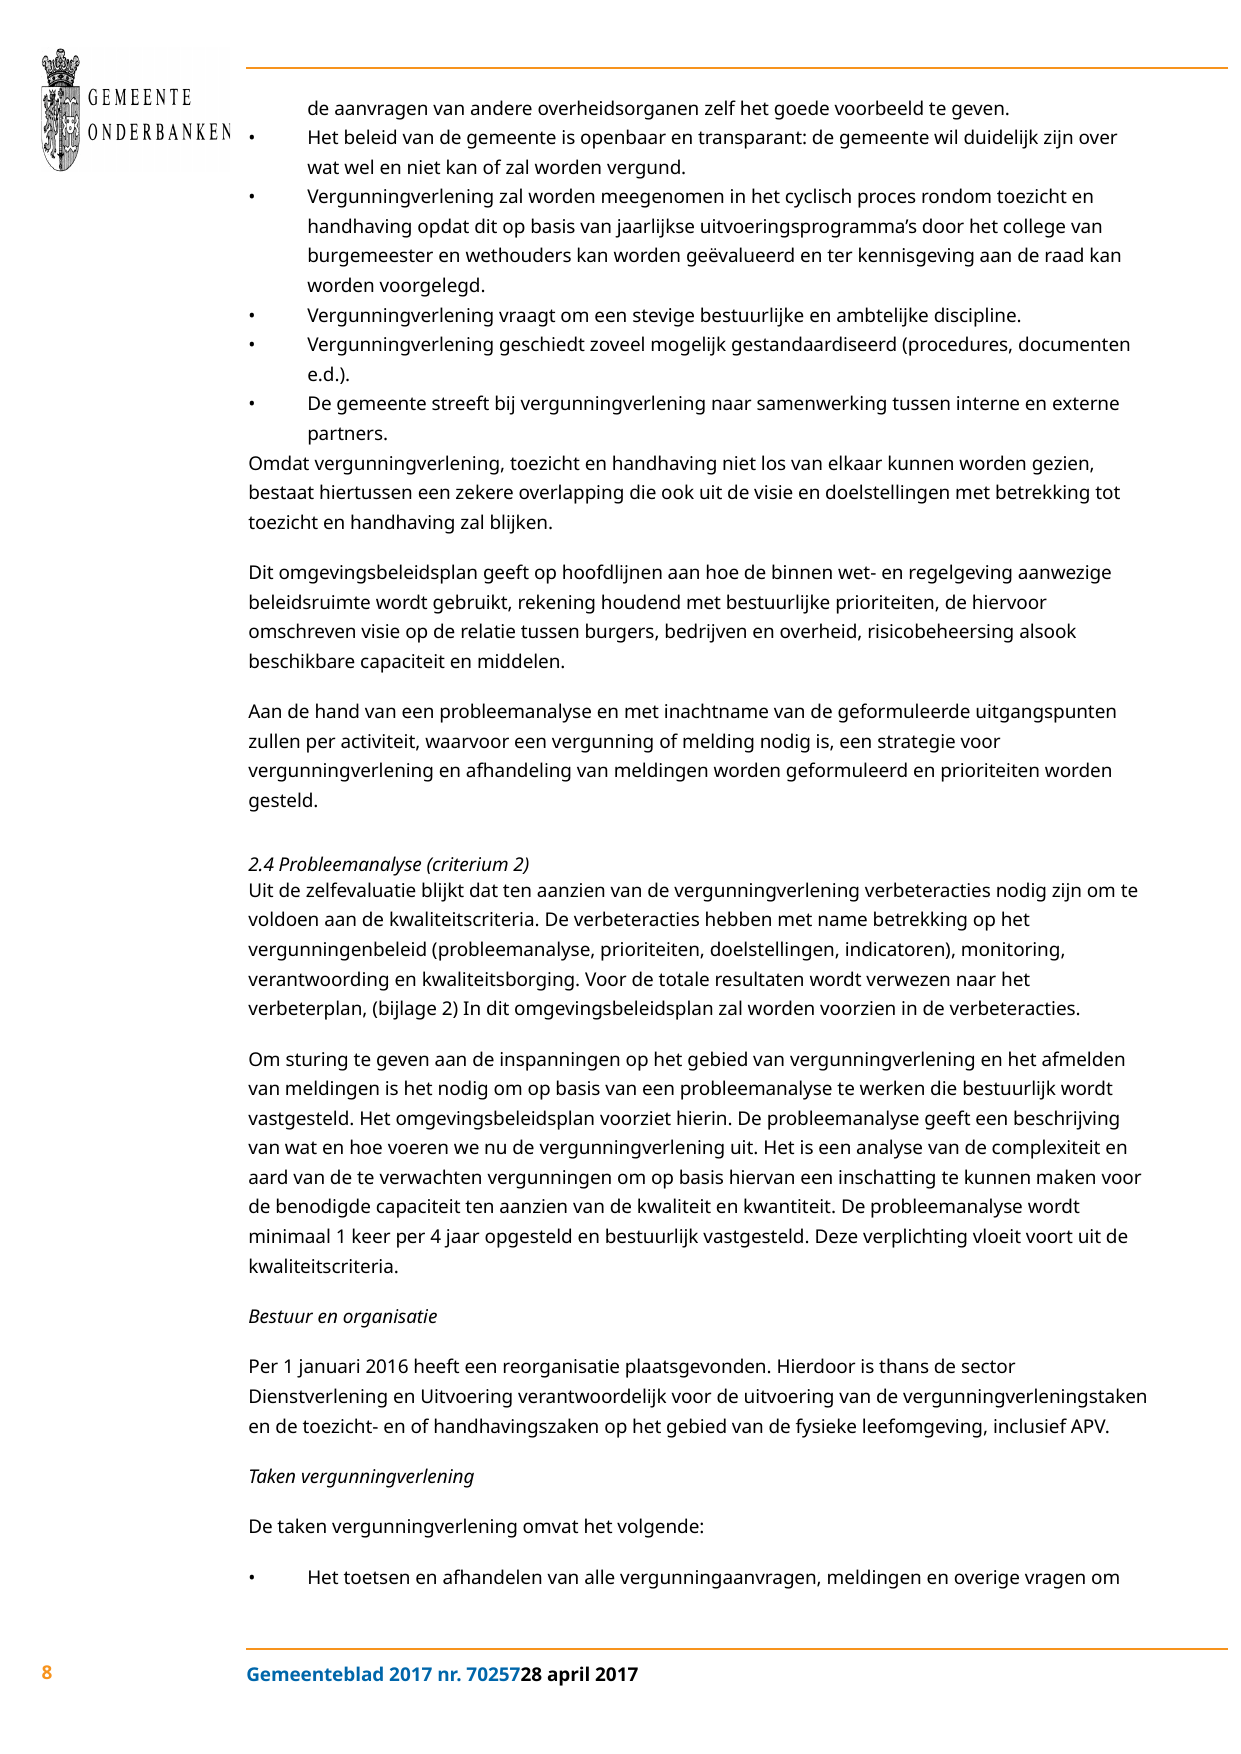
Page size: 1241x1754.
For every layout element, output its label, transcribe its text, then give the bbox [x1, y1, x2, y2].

text Bestuur en organisatie [248, 1303, 1152, 1329]
text Per 1 januari 2016 heeft een reorganisatie plaatsgevonden. Hierdoor is thans de sector Dienstverlening en Uitvoering verantwoordelijk voor de uitvoering van de vergunningverleningstaken en de toezicht- en of handhavingszaken op het gebied van de fysieke leefomgeving, inclusief APV. [248, 1354, 1152, 1438]
list Vergunningverlening geschiedt zoveel mogelijk gestandaardiseerd (procedures, documenten e.d.). [248, 331, 1152, 387]
list Vergunningverlening vraagt om een stevige bestuurlijke en ambtelijke discipline. [248, 302, 1152, 328]
text Dit omgevingsbeleidsplan geeft op hoofdlijnen aan hoe de binnen wet- en regelgeving aanwezige beleidsruimte wordt gebruikt, rekening houdend met bestuurlijke prioriteiten, de hiervoor omschreven visie op de relatie tussen burgers, bedrijven en overheid, risicobeheersing alsook beschikbare capaciteit en middelen. [248, 559, 1152, 674]
list de aanvragen van andere overheidsorganen zelf het goede voorbeeld te geven. [248, 95, 1152, 121]
text Uit de zelfevaluatie blijkt dat ten aanzien van de vergunningverlening verbeteracties nodig zijn om te voldoen aan de kwaliteitscriteria. De verbeteracties hebben met name betrekking op het vergunningenbeleid (probleemanalyse, prioriteiten, doelstellingen, indicatoren), monitoring, verantwoording en kwaliteitsborging. Voor de totale resultaten wordt verwezen naar het verbeterplan, (bijlage 2) In dit omgevingsbeleidsplan zal worden voorzien in de verbeteracties. [248, 877, 1152, 1021]
text Aan de hand van een probleemanalyse en met inachtname van de geformuleerde uitgangspunten zullen per activiteit, waarvoor een vergunning of melding nodig is, een strategie voor vergunningverlening en afhandeling van meldingen worden geformuleerd en prioriteiten worden gesteld. [248, 698, 1152, 813]
text Taken vergunningverlening [248, 1463, 1152, 1489]
list Het toetsen en afhandelen van alle vergunningaanvragen, meldingen en overige vragen om [248, 1564, 1152, 1590]
list Vergunningverlening zal worden meegenomen in het cyclisch proces rondom toezicht en handhaving opdat dit op basis van jaarlijkse uitvoeringsprogramma’s door het college van burgemeester en wethouders kan worden geëvalueerd en ter kennisgeving aan de raad kan worden voorgelegd. [248, 183, 1152, 298]
picture [41, 47, 231, 172]
text 2.4 Probleemanalyse (criterium 2) [248, 851, 1152, 877]
text Omdat vergunningverlening, toezicht en handhaving niet los van elkaar kunnen worden gezien, bestaat hiertussen een zekere overlapping die ook uit de visie en doelstellingen met betrekking tot toezicht en handhaving zal blijken. [248, 450, 1152, 535]
text De taken vergunningverlening omvat het volgende: [248, 1514, 1152, 1539]
list De gemeente streeft bij vergunningverlening naar samenwerking tussen interne en externe partners. [248, 391, 1152, 446]
list Het beleid van de gemeente is openbaar en transparant: de gemeente wil duidelijk zijn over wat wel en niet kan of zal worden vergund. [248, 124, 1152, 180]
text Om sturing te geven aan de inspanningen op het gebied van vergunningverlening en het afmelden van meldingen is het nodig om op basis van een probleemanalyse te werken die bestuurlijk wordt vastgesteld. Het omgevingsbeleidsplan voorziet hierin. De probleemanalyse geeft een beschrijving van wat en hoe voeren we nu de vergunningverlening uit. Het is een analyse van de complexiteit en aard van de te verwachten vergunningen om op basis hiervan een inschatting te kunnen maken voor de benodigde capaciteit ten aanzien van de kwaliteit en kwantiteit. De probleemanalyse wordt minimaal 1 keer per 4 jaar opgesteld en bestuurlijk vastgesteld. Deze verplichting vloeit voort uit de kwaliteitscriteria. [248, 1046, 1152, 1278]
